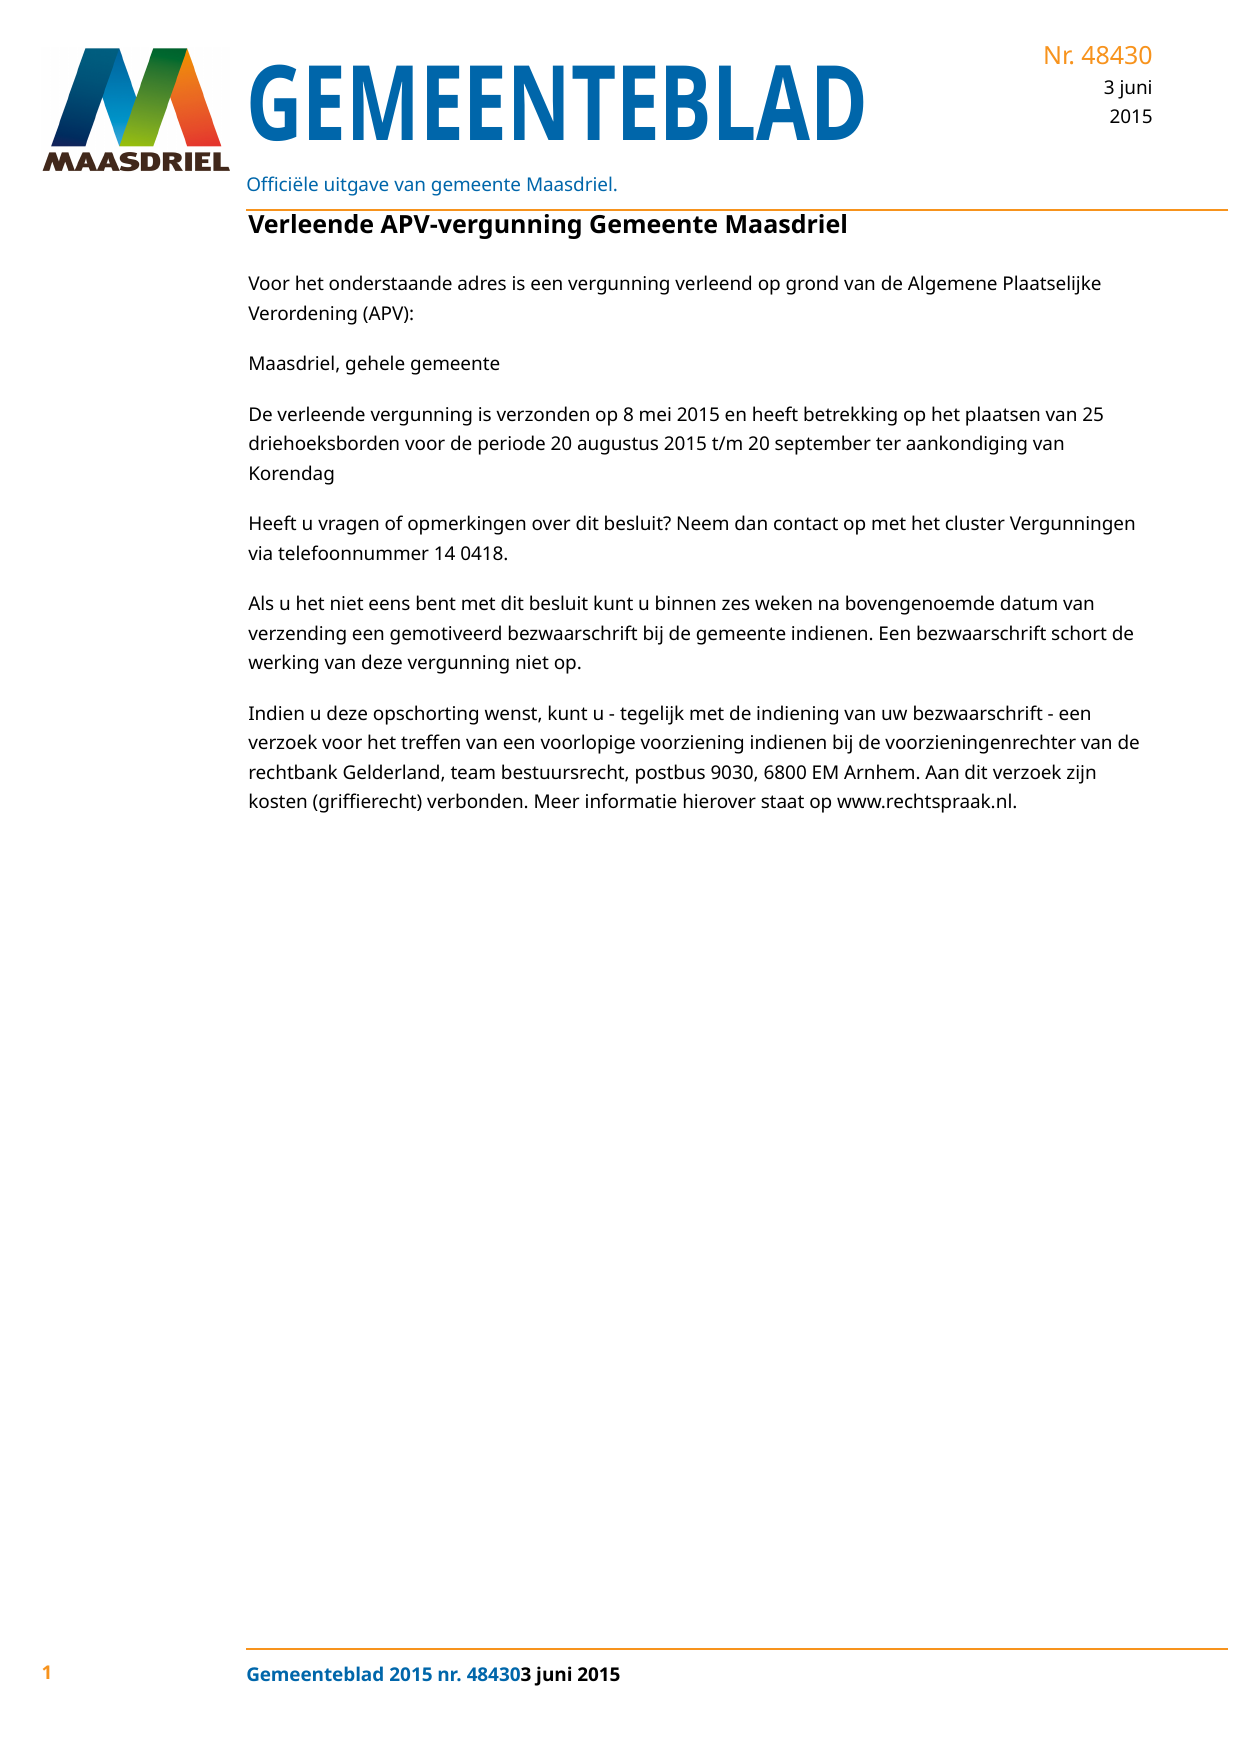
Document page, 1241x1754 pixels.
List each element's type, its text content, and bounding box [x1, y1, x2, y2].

picture [41, 47, 231, 172]
text Verleende APV-vergunning Gemeente Maasdriel [248, 211, 1152, 241]
text Als u het niet eens bent met dit besluit kunt u binnen zes weken na bovengenoemde datum van verzending een gemotiveerd bezwaarschrift bij de gemeente indienen. Een bezwaarschrift schort de werking van deze vergunning niet op. [248, 590, 1152, 675]
text Heeft u vragen of opmerkingen over dit besluit? Neem dan contact op met het cluster Vergunningen via telefoonnummer 14 0418. [248, 510, 1152, 566]
text Maasdriel, gehele gemeente [248, 350, 1152, 376]
text Indien u deze opschorting wenst, kunt u - tegelijk met de indiening van uw bezwaarschrift - een verzoek voor het treffen van een voorlopige voorziening indienen bij de voorzieningenrechter van de rechtbank Gelderland, team bestuursrecht, postbus 9030, 6800 EM Arnhem. Aan dit verzoek zijn kosten (griffierecht) verbonden. Meer informatie hierover staat op www.rechtspraak.nl. [248, 700, 1152, 814]
text De verleende vergunning is verzonden op 8 mei 2015 en heeft betrekking op het plaatsen van 25 driehoeksborden voor de periode 20 augustus 2015 t/m 20 september ter aankondiging van Korendag [248, 401, 1152, 486]
text Voor het onderstaande adres is een vergunning verleend op grond van de Algemene Plaatselijke Verordening (APV): [248, 270, 1152, 326]
